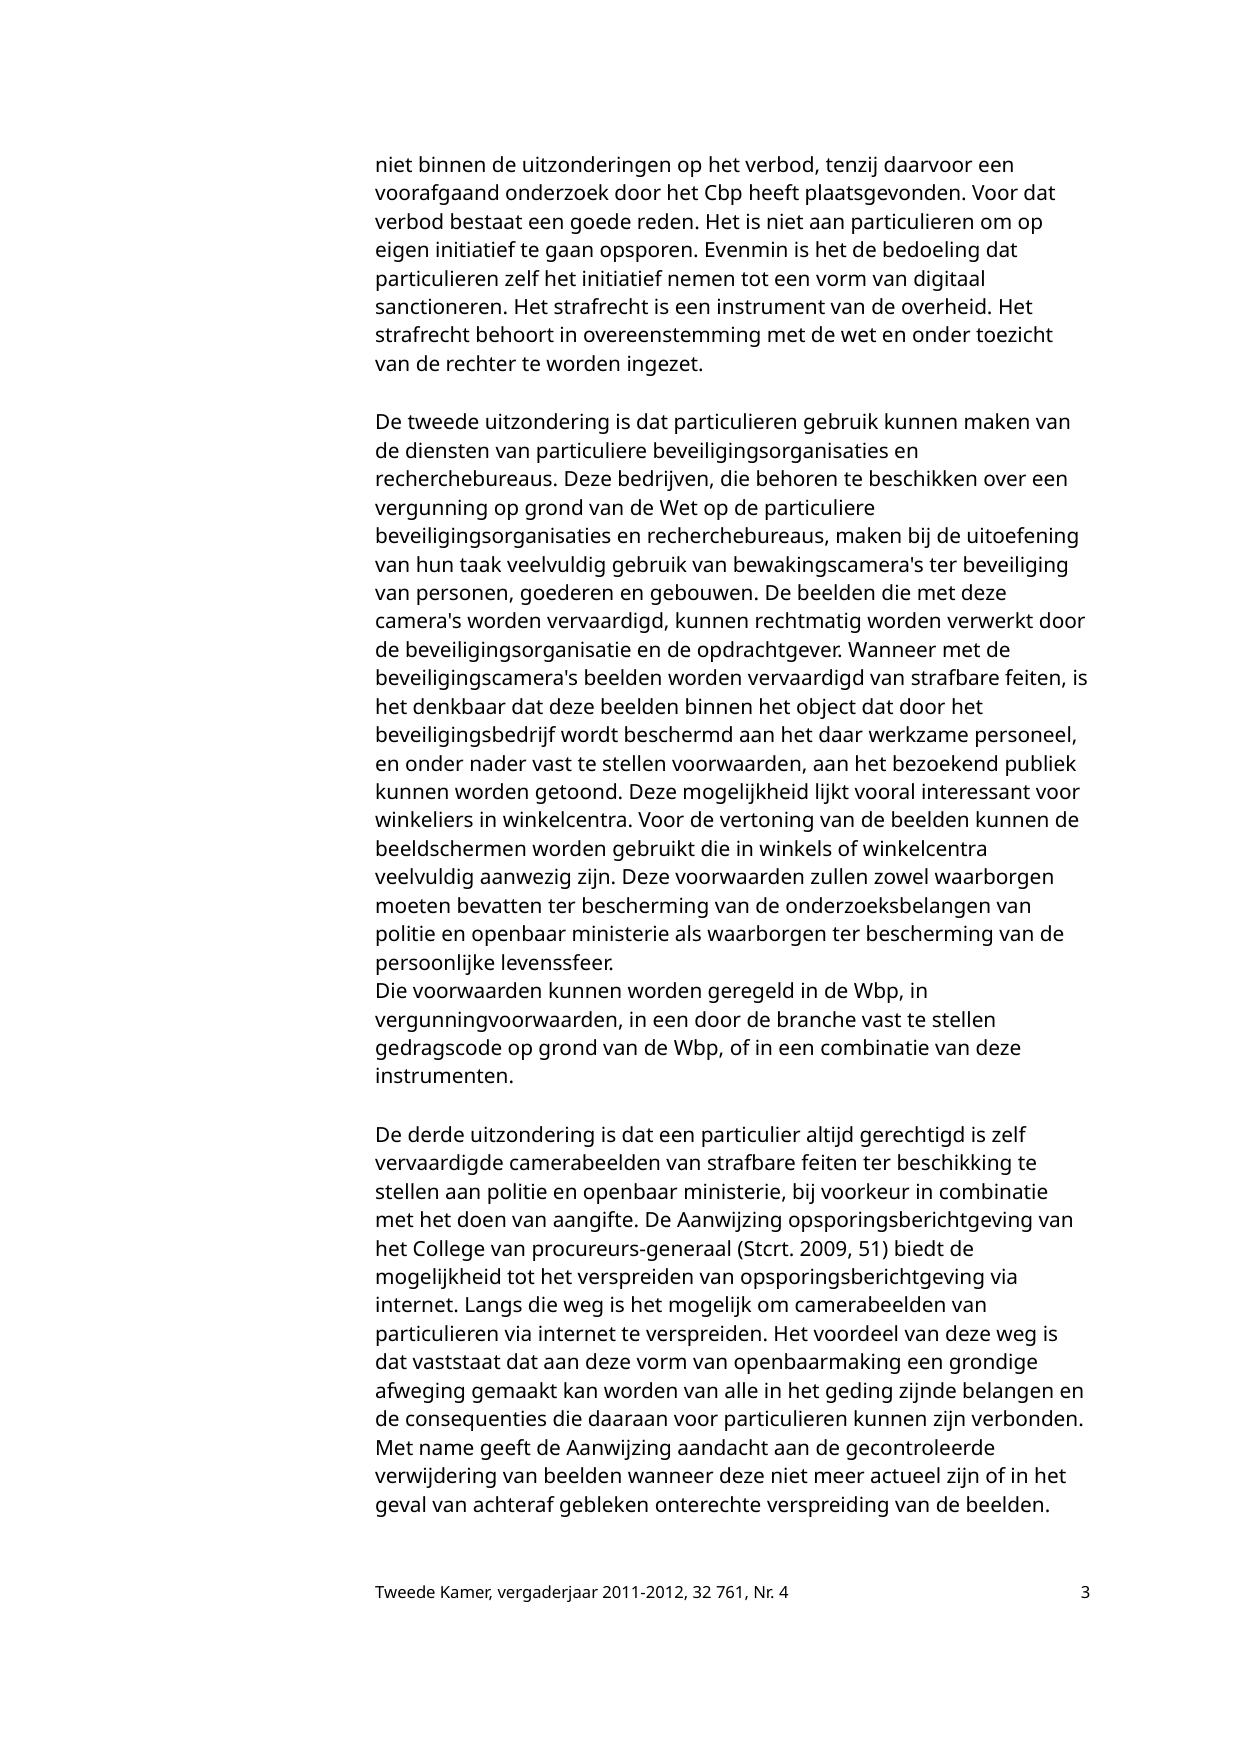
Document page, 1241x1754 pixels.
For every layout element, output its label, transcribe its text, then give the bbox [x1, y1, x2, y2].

text De derde uitzondering is dat een particulier altijd gerechtigd is zelf vervaardigde camerabeelden van strafbare feiten ter beschikking te stellen aan politie en openbaar ministerie, bij voorkeur in combinatie met het doen van aangifte. De Aanwijzing opsporingsberichtgeving van het College van procureurs-generaal (Stcrt. 2009, 51) biedt de mogelijkheid tot het verspreiden van opsporingsberichtgeving via internet. Langs die weg is het mogelijk om camerabeelden van particulieren via internet te verspreiden. Het voordeel van deze weg is dat vaststaat dat aan deze vorm van openbaarmaking een grondige afweging gemaakt kan worden van alle in het geding zijnde belangen en de consequenties die daaraan voor particulieren kunnen zijn verbonden. Met name geeft de Aanwijzing aandacht aan de gecontroleerde verwijdering van beelden wanneer deze niet meer actueel zijn of in het geval van achteraf gebleken onterechte verspreiding van de beelden. [375, 1120, 1090, 1518]
text niet binnen de uitzonderingen op het verbod, tenzij daarvoor een voorafgaand onderzoek door het Cbp heeft plaatsgevonden. Voor dat verbod bestaat een goede reden. Het is niet aan particulieren om op eigen initiatief te gaan opsporen. Evenmin is het de bedoeling dat particulieren zelf het initiatief nemen tot een vorm van digitaal sanctioneren. Het strafrecht is een instrument van de overheid. Het strafrecht behoort in overeenstemming met de wet en onder toezicht van de rechter te worden ingezet. [375, 150, 1090, 377]
text Die voorwaarden kunnen worden geregeld in de Wbp, in vergunningvoorwaarden, in een door de branche vast te stellen gedragscode op grond van de Wbp, of in een combinatie van deze instrumenten. [375, 976, 1090, 1090]
text De tweede uitzondering is dat particulieren gebruik kunnen maken van de diensten van particuliere beveiligingsorganisaties en recherchebureaus. Deze bedrijven, die behoren te beschikken over een vergunning op grond van de Wet op de particuliere beveiligingsorganisaties en recherchebureaus, maken bij de uitoefening van hun taak veelvuldig gebruik van bewakingscamera's ter beveiliging van personen, goederen en gebouwen. De beelden die met deze camera's worden vervaardigd, kunnen rechtmatig worden verwerkt door de beveiligingsorganisatie en de opdrachtgever. Wanneer met de beveiligingscamera's beelden worden vervaardigd van strafbare feiten, is het denkbaar dat deze beelden binnen het object dat door het beveiligingsbedrijf wordt beschermd aan het daar werkzame personeel, en onder nader vast te stellen voorwaarden, aan het bezoekend publiek kunnen worden getoond. Deze mogelijkheid lijkt vooral interessant voor winkeliers in winkelcentra. Voor de vertoning van de beelden kunnen de beeldschermen worden gebruikt die in winkels of winkelcentra veelvuldig aanwezig zijn. Deze voorwaarden zullen zowel waarborgen moeten bevatten ter bescherming van de onderzoeksbelangen van politie en openbaar ministerie als waarborgen ter bescherming van de persoonlijke levenssfeer. [375, 407, 1090, 976]
